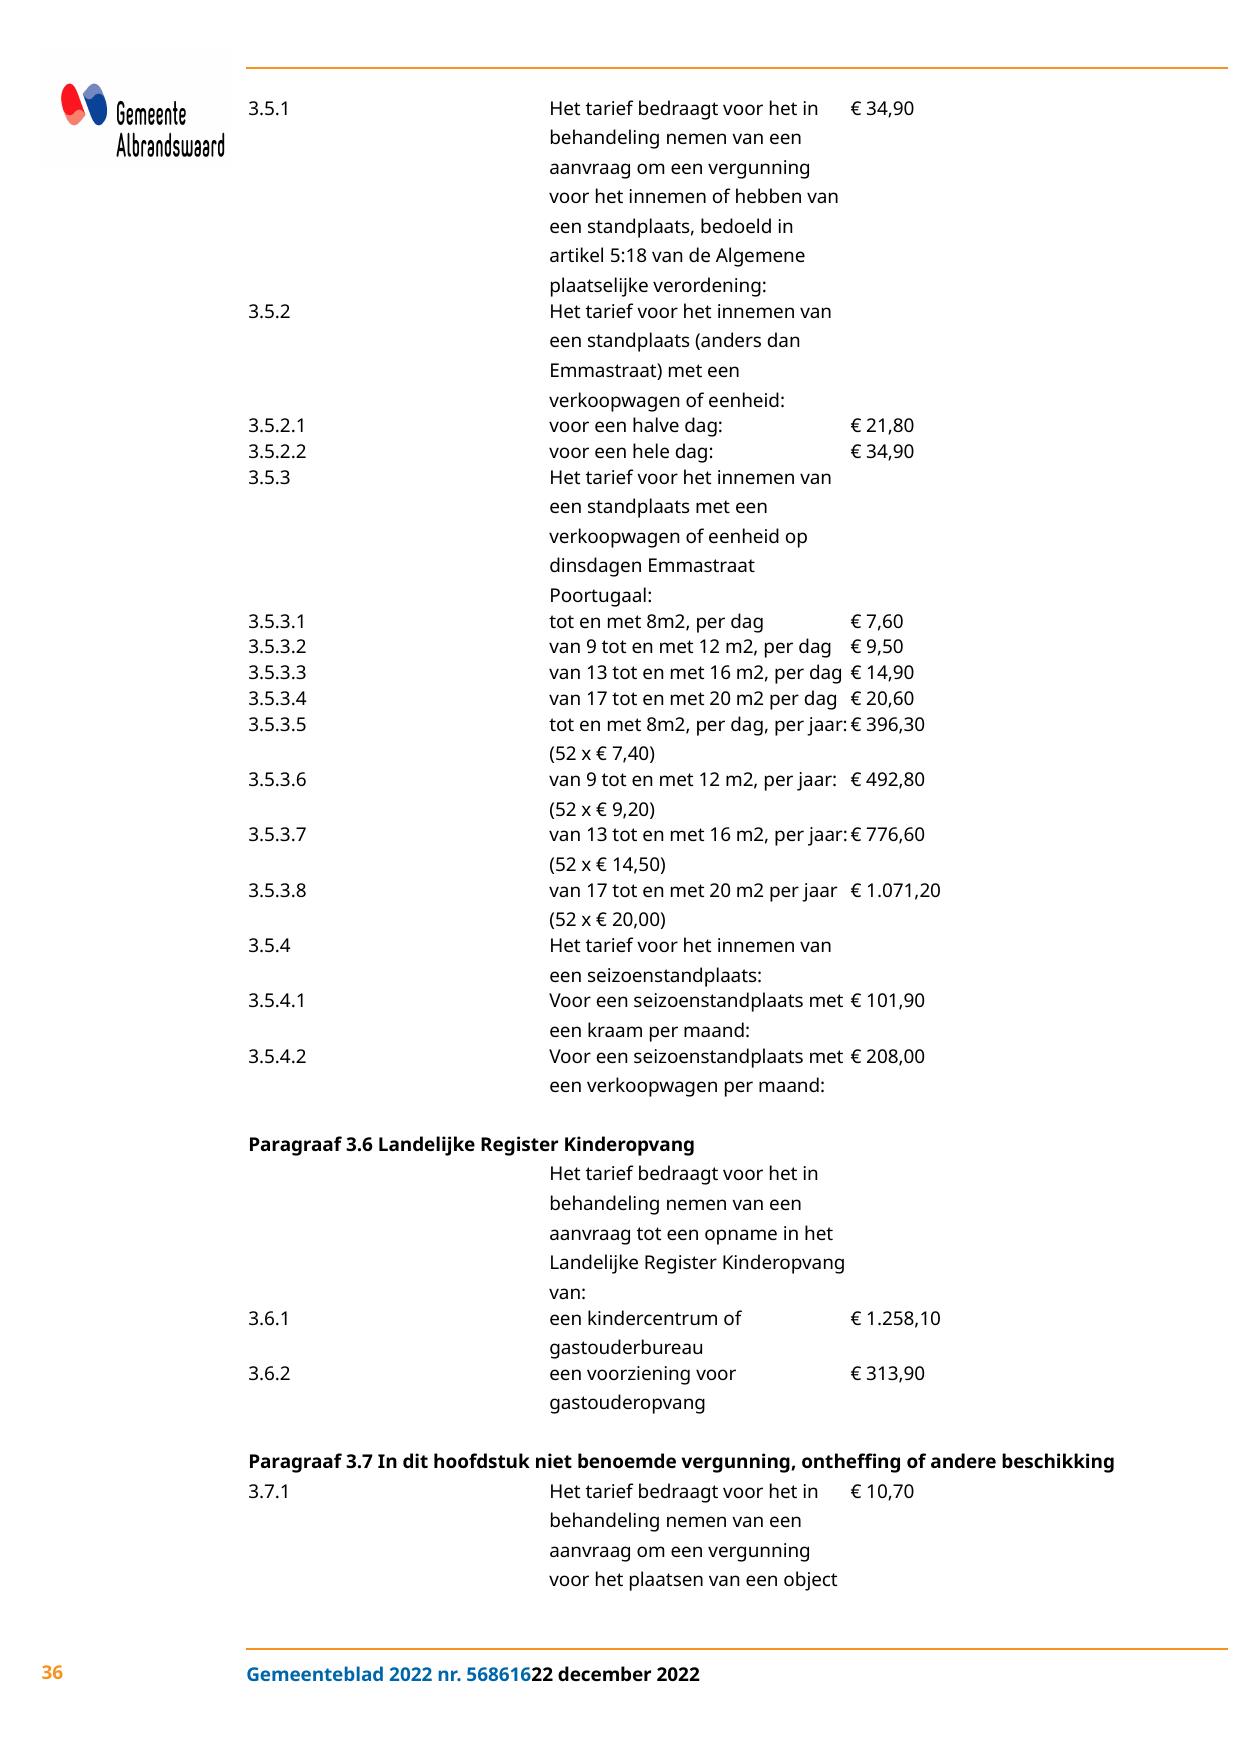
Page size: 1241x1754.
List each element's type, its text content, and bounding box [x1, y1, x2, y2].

table_header € 34,90 [850, 95, 1152, 298]
table_cell 3.5.4 [248, 932, 549, 987]
table_cell 3.5.2.1 [248, 413, 549, 438]
table_cell € 14,90 [850, 660, 1152, 685]
table_cell € 776,60 [850, 822, 1152, 877]
table_cell een voorziening voor gastouderopvang [549, 1360, 850, 1415]
table_cell € 20,60 [850, 685, 1152, 711]
table_cell voor een halve dag: [549, 413, 850, 438]
table_cell € 34,90 [850, 438, 1152, 464]
table_cell een kindercentrum of gastouderbureau [549, 1305, 850, 1360]
table_header € 10,70 [850, 1478, 1152, 1592]
table_cell € 101,90 [850, 988, 1152, 1043]
table_cell Het tarief voor het innemen van een standplaats (anders dan Emmastraat) met een verkoopwagen of eenheid: [549, 298, 850, 412]
table_cell Voor een seizoenstandplaats met een kraam per maand: [549, 988, 850, 1043]
table_cell € 208,00 [850, 1043, 1152, 1098]
table_header Het tarief bedraagt voor het in behandeling nemen van een aanvraag om een vergunning voor het plaatsen van een object [549, 1478, 850, 1592]
table_cell 3.5.2.2 [248, 438, 549, 464]
text Paragraaf 3.6 Landelijke Register Kinderopvang [248, 1131, 1152, 1157]
table_cell Voor een seizoenstandplaats met een verkoopwagen per maand: [549, 1043, 850, 1098]
table_cell 3.5.4.1 [248, 988, 549, 1043]
table_cell voor een hele dag: [549, 438, 850, 464]
table_cell 3.5.3.6 [248, 766, 549, 822]
table_cell van 13 tot en met 16 m2, per dag [549, 660, 850, 685]
table_cell € 396,30 [850, 711, 1152, 766]
table_cell [850, 298, 1152, 412]
table_cell 3.5.3.7 [248, 822, 549, 877]
table_cell 3.5.3.5 [248, 711, 549, 766]
table_header Het tarief bedraagt voor het in behandeling nemen van een aanvraag om een vergunning voor het innemen of hebben van een standplaats, bedoeld in artikel 5:18 van de Algemene plaatselijke verordening: [549, 95, 850, 298]
table_header [248, 1161, 549, 1305]
table_cell van 9 tot en met 12 m2, per dag [549, 634, 850, 659]
table_header 3.7.1 [248, 1478, 549, 1592]
text Paragraaf 3.7 In dit hoofdstuk niet benoemde vergunning, ontheffing of andere beschikking [248, 1448, 1152, 1474]
table_cell 3.5.3 [248, 464, 549, 608]
table_cell [850, 464, 1152, 608]
table_cell 3.5.3.2 [248, 634, 549, 659]
table_header [850, 1161, 1152, 1305]
table_cell € 492,80 [850, 766, 1152, 822]
table_header 3.5.1 [248, 95, 549, 298]
table_cell € 1.071,20 [850, 877, 1152, 932]
table_cell € 9,50 [850, 634, 1152, 659]
table_cell 3.5.3.4 [248, 685, 549, 711]
table_cell tot en met 8m2, per dag [549, 608, 850, 634]
table_cell € 313,90 [850, 1360, 1152, 1415]
table_cell 3.5.2 [248, 298, 549, 412]
table_cell Het tarief voor het innemen van een seizoenstandplaats: [549, 932, 850, 987]
table_cell € 21,80 [850, 413, 1152, 438]
table_cell 3.6.1 [248, 1305, 549, 1360]
table_cell € 1.258,10 [850, 1305, 1152, 1360]
table_cell 3.5.3.1 [248, 608, 549, 634]
table_cell 3.6.2 [248, 1360, 549, 1415]
table_cell 3.5.4.2 [248, 1043, 549, 1098]
table_cell [850, 932, 1152, 987]
table_cell € 7,60 [850, 608, 1152, 634]
table_cell van 17 tot en met 20 m2 per dag [549, 685, 850, 711]
table_cell 3.5.3.3 [248, 660, 549, 685]
table_cell van 9 tot en met 12 m2, per jaar: (52 x € 9,20) [549, 766, 850, 822]
table_cell Het tarief voor het innemen van een standplaats met een verkoopwagen of eenheid op dinsdagen Emmastraat Poortugaal: [549, 464, 850, 608]
table_cell van 13 tot en met 16 m2, per jaar: (52 x € 14,50) [549, 822, 850, 877]
table_header Het tarief bedraagt voor het in behandeling nemen van een aanvraag tot een opname in het Landelijke Register Kinderopvang van: [549, 1161, 850, 1305]
table_cell van 17 tot en met 20 m2 per jaar (52 x € 20,00) [549, 877, 850, 932]
picture [41, 47, 231, 172]
table_cell tot en met 8m2, per dag, per jaar: (52 x € 7,40) [549, 711, 850, 766]
table_cell 3.5.3.8 [248, 877, 549, 932]
